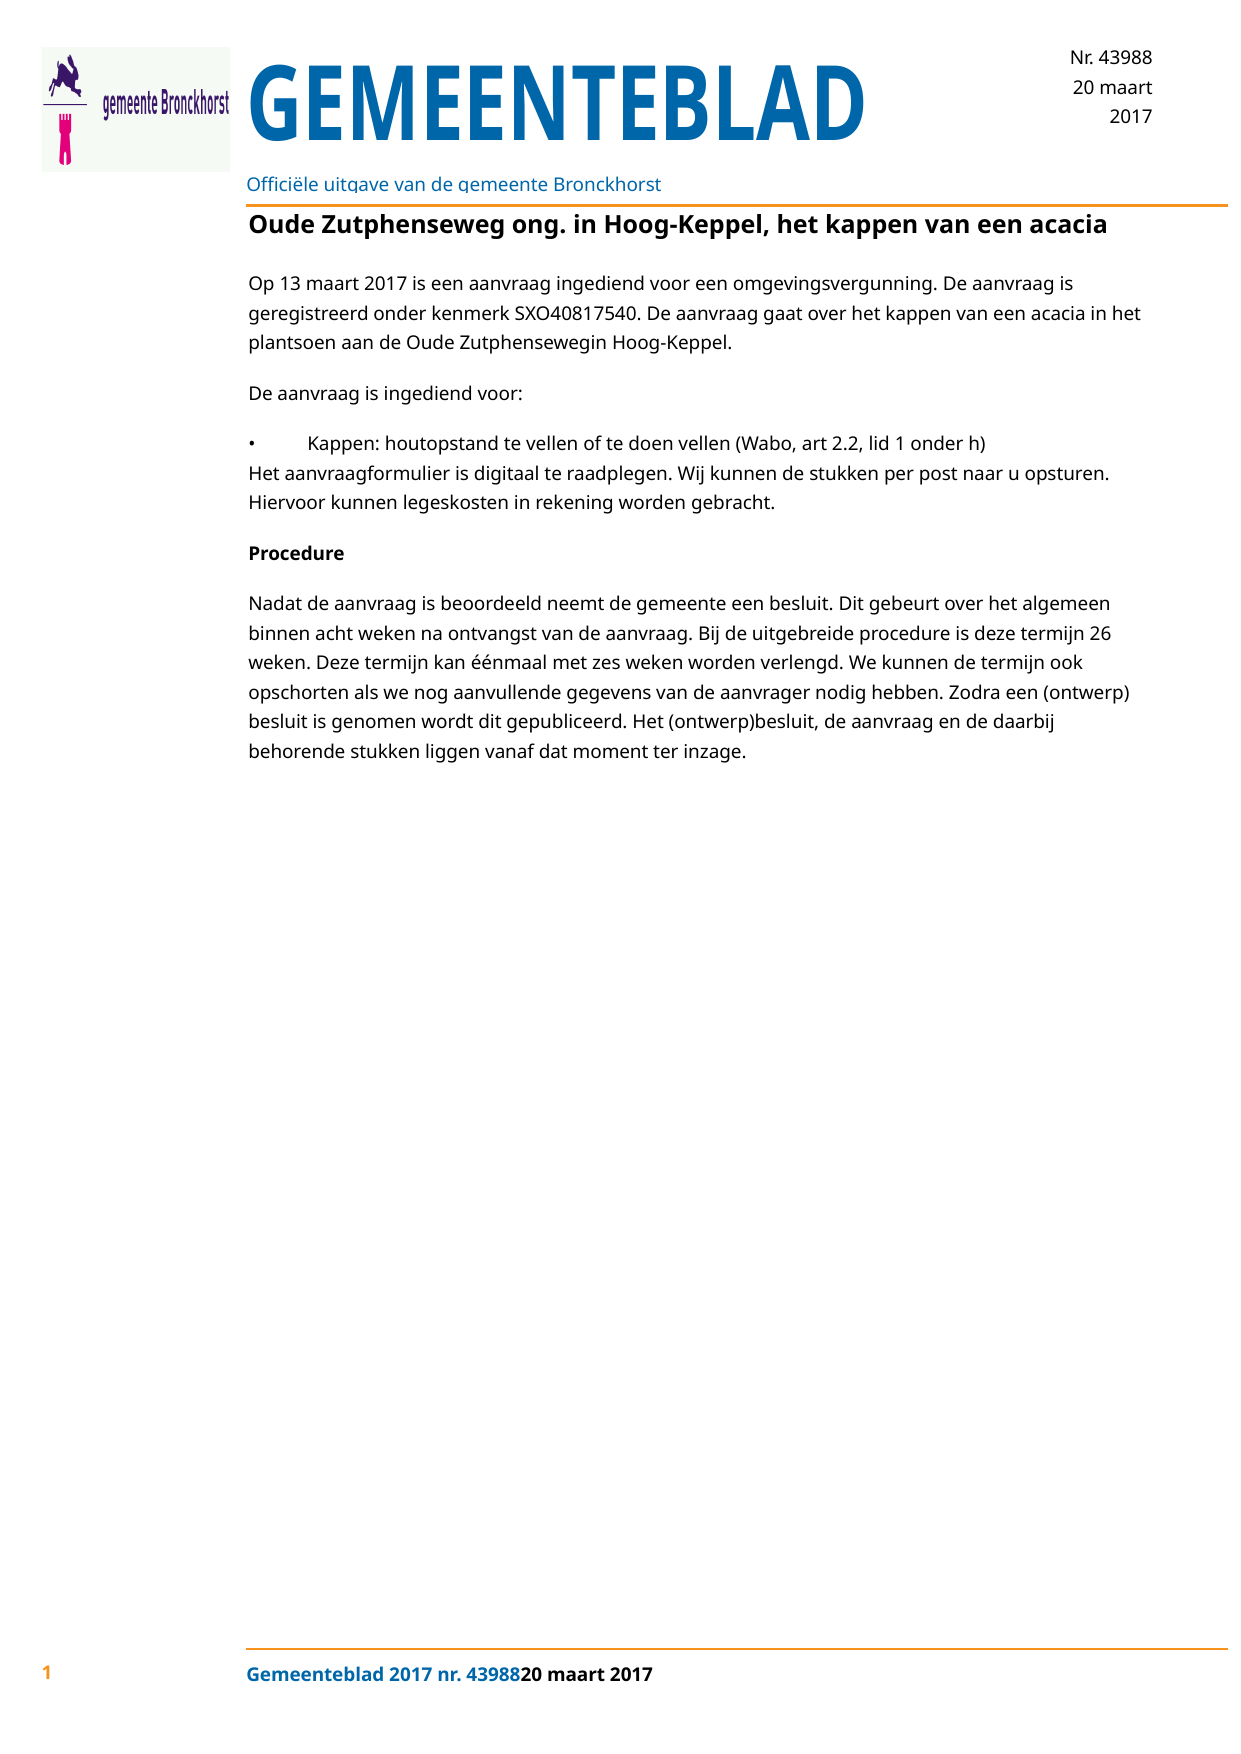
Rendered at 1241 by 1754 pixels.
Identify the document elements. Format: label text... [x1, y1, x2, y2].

text De aanvraag is ingediend voor: [248, 380, 1152, 406]
text Procedure [248, 540, 1152, 566]
text Het aanvraagformulier is digitaal te raadplegen. Wij kunnen de stukken per post naar u opsturen. Hiervoor kunnen legeskosten in rekening worden gebracht. [248, 460, 1152, 515]
text Op 13 maart 2017 is een aanvraag ingediend voor een omgevingsvergunning. De aanvraag is geregistreerd onder kenmerk SXO40817540. De aanvraag gaat over het kappen van een acacia in het plantsoen aan de Oude Zutphensewegin Hoog-Keppel. [248, 270, 1152, 355]
text Oude Zutphenseweg ong. in Hoog-Keppel, het kappen van een acacia [248, 207, 1152, 241]
list Kappen: houtopstand te vellen of te doen vellen (Wabo, art 2.2, lid 1 onder h) [248, 430, 1152, 456]
text Nadat de aanvraag is beoordeeld neemt de gemeente een besluit. Dit gebeurt over het algemeen binnen acht weken na ontvangst van de aanvraag. Bij de uitgebreide procedure is deze termijn 26 weken. Deze termijn kan éénmaal met zes weken worden verlengd. We kunnen de termijn ook opschorten als we nog aanvullende gegevens van de aanvrager nodig hebben. Zodra een (ontwerp) besluit is genomen wordt dit gepubliceerd. Het (ontwerp)besluit, de aanvraag en de daarbij behorende stukken liggen vanaf dat moment ter inzage. [248, 590, 1152, 764]
picture [41, 47, 231, 172]
